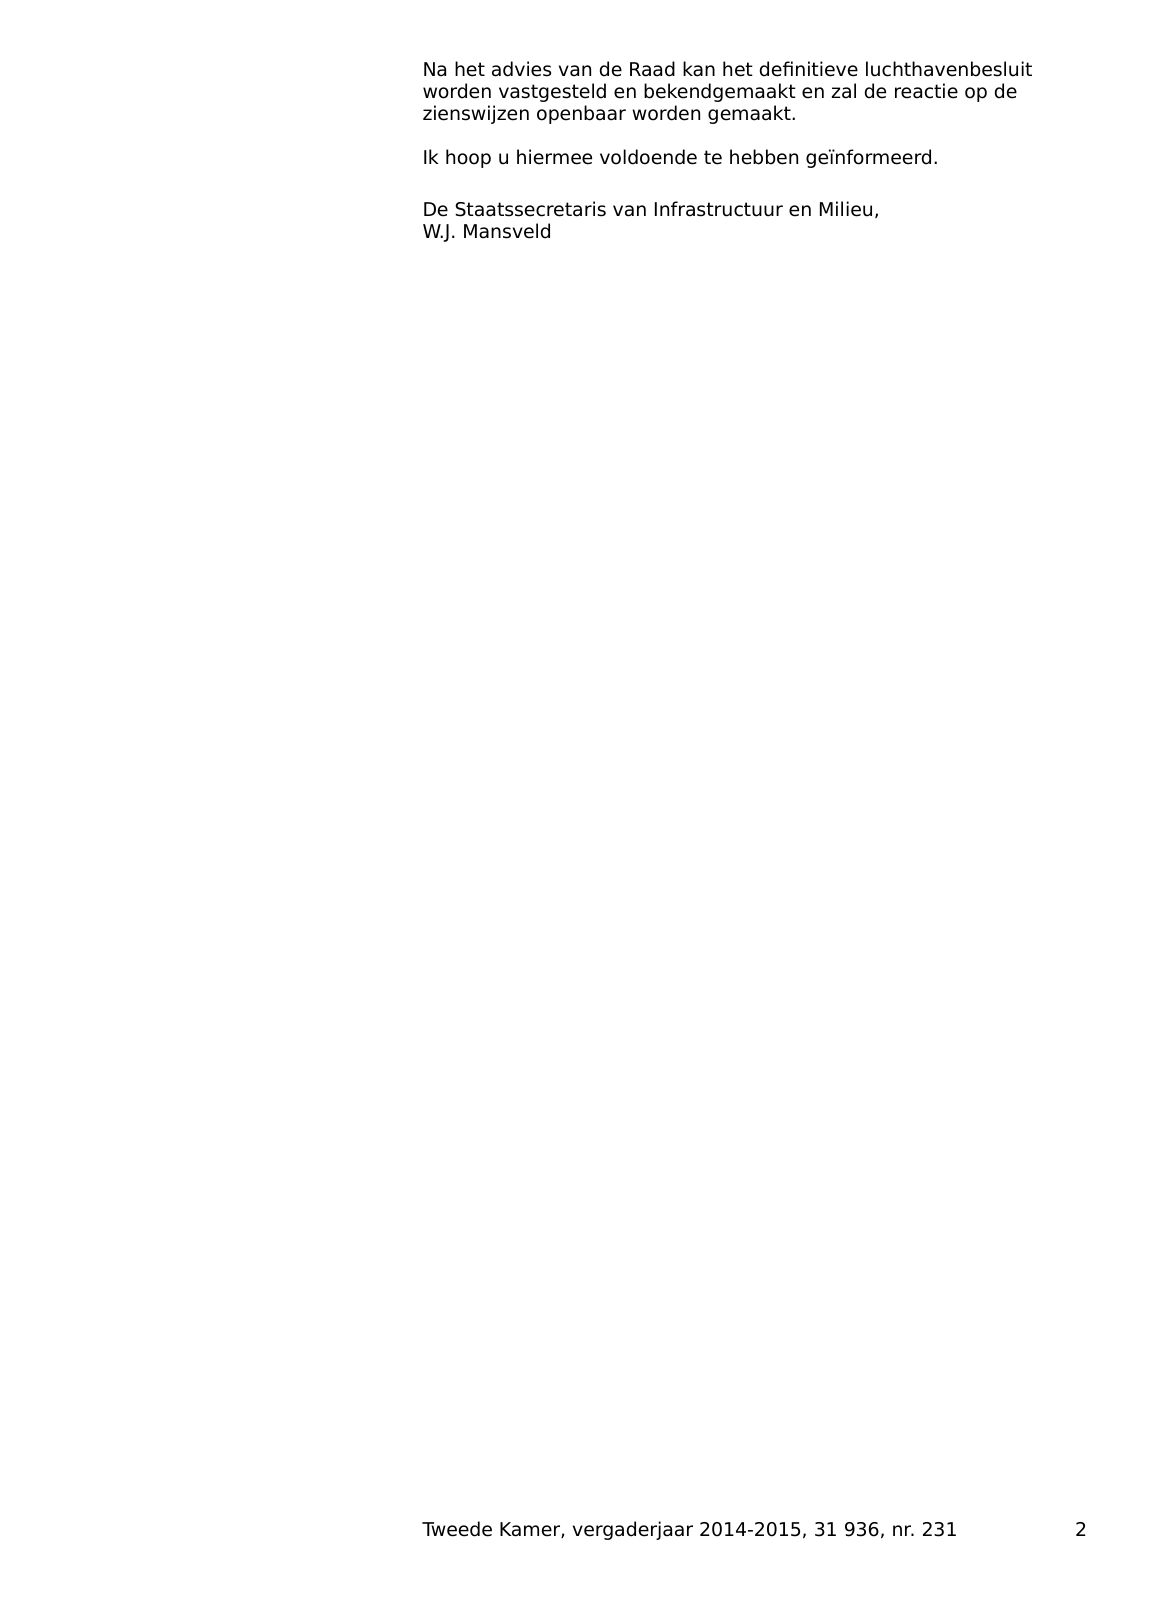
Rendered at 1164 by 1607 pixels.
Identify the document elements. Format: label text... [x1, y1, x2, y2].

text Ik hoop u hiermee voldoende te hebben geïnformeerd. [422, 147, 1087, 169]
text De Staatssecretaris van Infrastructuur en Milieu, W.J. Mansveld [422, 199, 1087, 243]
text Na het advies van de Raad kan het definitieve luchthavenbesluit worden vastgesteld en bekendgemaakt en zal de reactie op de zienswijzen openbaar worden gemaakt. [422, 59, 1087, 125]
